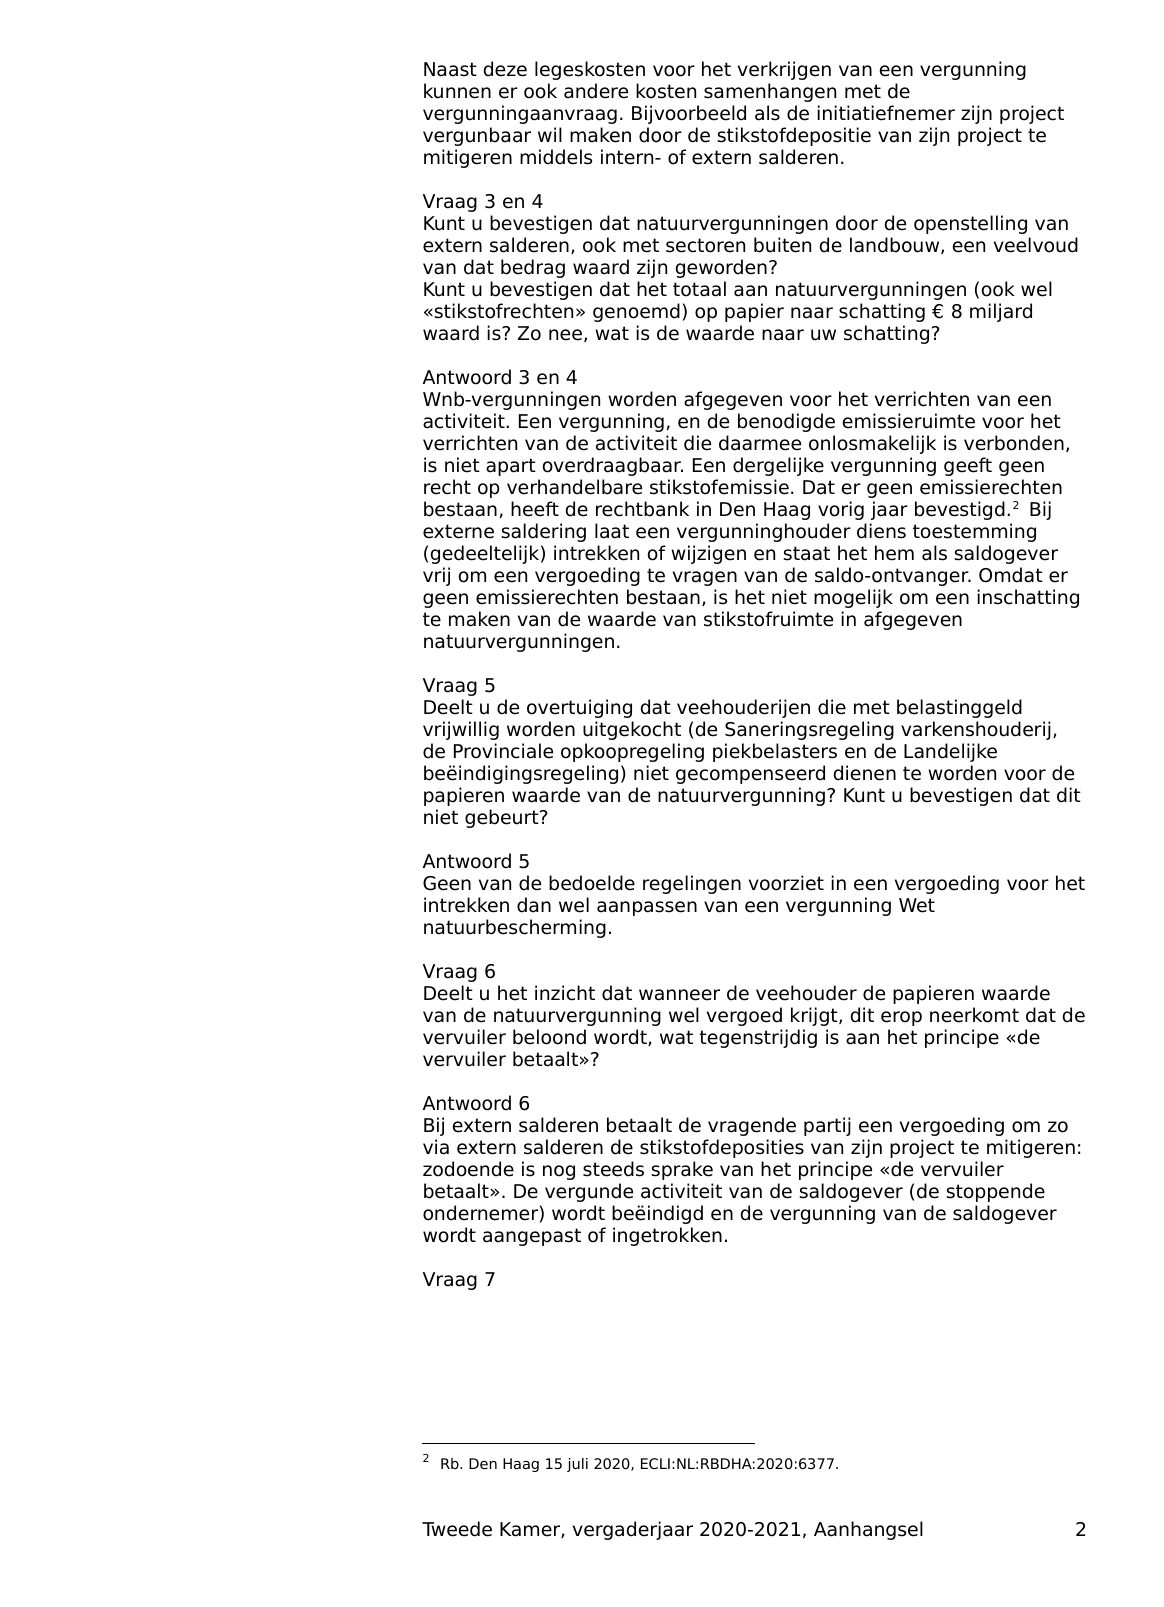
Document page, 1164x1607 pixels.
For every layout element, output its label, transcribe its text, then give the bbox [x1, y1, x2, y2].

text Antwoord 3 en 4 [422, 367, 1087, 389]
text Geen van de bedoelde regelingen voorziet in een vergoeding voor het intrekken dan wel aanpassen van een vergunning Wet natuurbescherming. [422, 873, 1087, 939]
text Bij extern salderen betaalt de vragende partij een vergoeding om zo via extern salderen de stikstofdeposities van zijn project te mitigeren: zodoende is nog steeds sprake van het principe «de vervuiler betaalt». De vergunde activiteit van de saldogever (de stoppende ondernemer) wordt beëindigd en de vergunning van de saldogever wordt aangepast of ingetrokken. [422, 1115, 1087, 1247]
text Vraag 7 [422, 1269, 1087, 1291]
text Vraag 6 [422, 961, 1087, 983]
text Vraag 5 [422, 675, 1087, 697]
text Vraag 3 en 4 [422, 191, 1087, 213]
text Deelt u de overtuiging dat veehouderijen die met belastinggeld vrijwillig worden uitgekocht (de Saneringsregeling varkenshouderij, de Provinciale opkoopregeling piekbelasters en de Landelijke beëindigingsregeling) niet gecompenseerd dienen te worden voor de papieren waarde van de natuurvergunning? Kunt u bevestigen dat dit niet gebeurt? [422, 697, 1087, 829]
text Rb. Den Haag 15 juli 2020, ECLI:NL:RBDHA:2020:6377. [422, 1452, 1087, 1474]
text Deelt u het inzicht dat wanneer de veehouder de papieren waarde van de natuurvergunning wel vergoed krijgt, dit erop neerkomt dat de vervuiler beloond wordt, wat tegenstrijdig is aan het principe «de vervuiler betaalt»? [422, 983, 1087, 1071]
text Kunt u bevestigen dat natuurvergunningen door de openstelling van extern salderen, ook met sectoren buiten de landbouw, een veelvoud van dat bedrag waard zijn geworden? [422, 213, 1087, 279]
text Kunt u bevestigen dat het totaal aan natuurvergunningen (ook wel «stikstofrechten» genoemd) op papier naar schatting € 8 miljard waard is? Zo nee, wat is de waarde naar uw schatting? [422, 279, 1087, 345]
text Antwoord 5 [422, 851, 1087, 873]
text Antwoord 6 [422, 1093, 1087, 1115]
text Naast deze legeskosten voor het verkrijgen van een vergunning kunnen er ook andere kosten samenhangen met de vergunningaanvraag. Bijvoorbeeld als de initiatiefnemer zijn project vergunbaar wil maken door de stikstofdepositie van zijn project te mitigeren middels intern- of extern salderen. [422, 59, 1087, 169]
text Wnb-vergunningen worden afgegeven voor het verrichten van een activiteit. Een vergunning, en de benodigde emissieruimte voor het verrichten van de activiteit die daarmee onlosmakelijk is verbonden, is niet apart overdraagbaar. Een dergelijke vergunning geeft geen recht op verhandelbare stikstofemissie. Dat er geen emissierechten bestaan, heeft de rechtbank in Den Haag vorig jaar bevestigd. Bij externe saldering laat een vergunninghouder diens toestemming (gedeeltelijk) intrekken of wijzigen en staat het hem als saldogever vrij om een vergoeding te vragen van de saldo-ontvanger. Omdat er geen emissierechten bestaan, is het niet mogelijk om een inschatting te maken van de waarde van stikstofruimte in afgegeven natuurvergunningen. [422, 389, 1087, 653]
